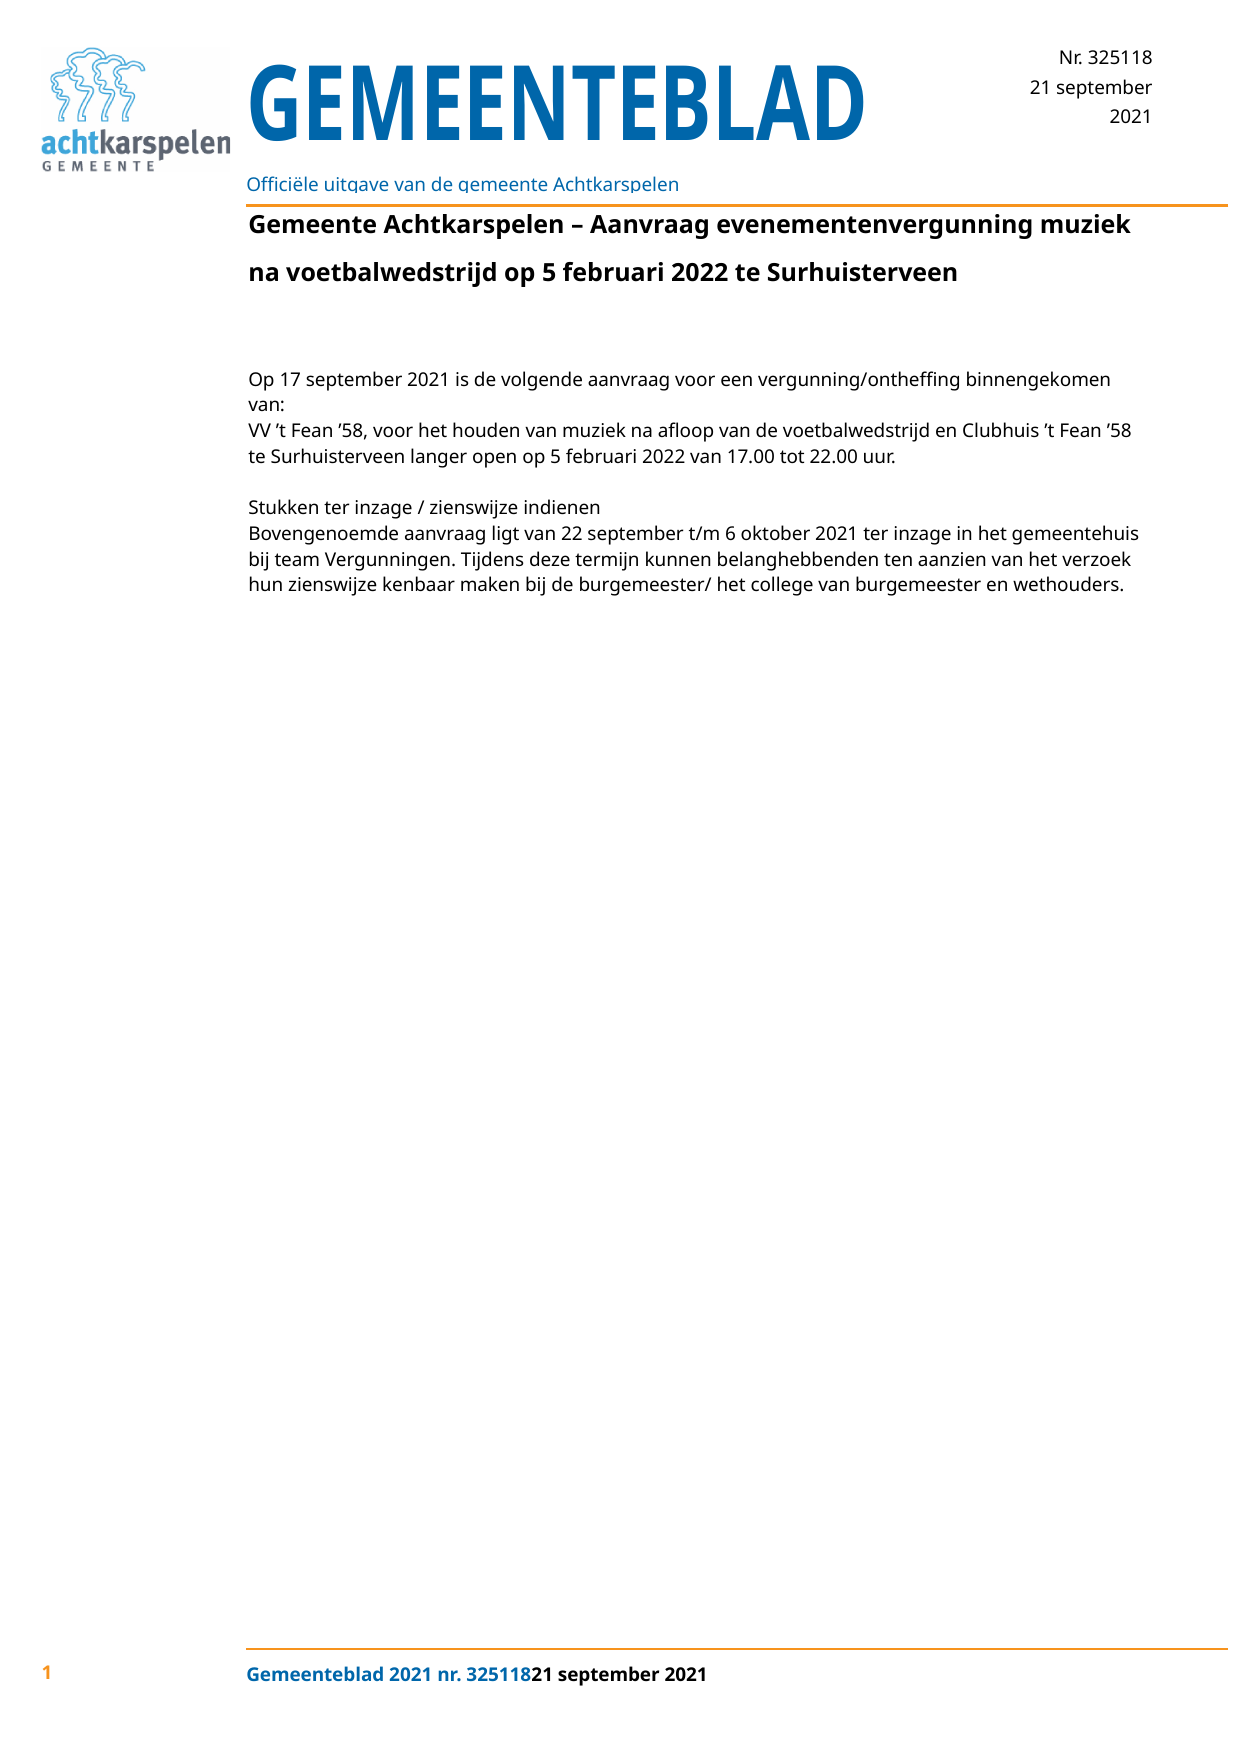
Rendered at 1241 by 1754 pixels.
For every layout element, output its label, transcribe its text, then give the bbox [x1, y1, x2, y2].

text Gemeente Achtkarspelen – Aanvraag evenementenvergunning muziek na voetbalwedstrijd op 5 februari 2022 te Surhuisterveen [248, 207, 1152, 288]
text Bovengenoemde aanvraag ligt van 22 september t/m 6 oktober 2021 ter inzage in het gemeentehuis bij team Vergunningen. Tijdens deze termijn kunnen belanghebbenden ten aanzien van het verzoek hun zienswijze kenbaar maken bij de burgemeester/ het college van burgemeester en wethouders. [248, 520, 1152, 597]
text VV ’t Fean ’58, voor het houden van muziek na afloop van de voetbalwedstrijd en Clubhuis ’t Fean ’58 te Surhuisterveen langer open op 5 februari 2022 van 17.00 tot 22.00 uur. [248, 417, 1152, 469]
text Op 17 september 2021 is de volgende aanvraag voor een vergunning/ontheffing binnengekomen van: [248, 366, 1152, 417]
picture [41, 47, 231, 172]
text Stukken ter inzage / zienswijze indienen [248, 494, 1152, 520]
